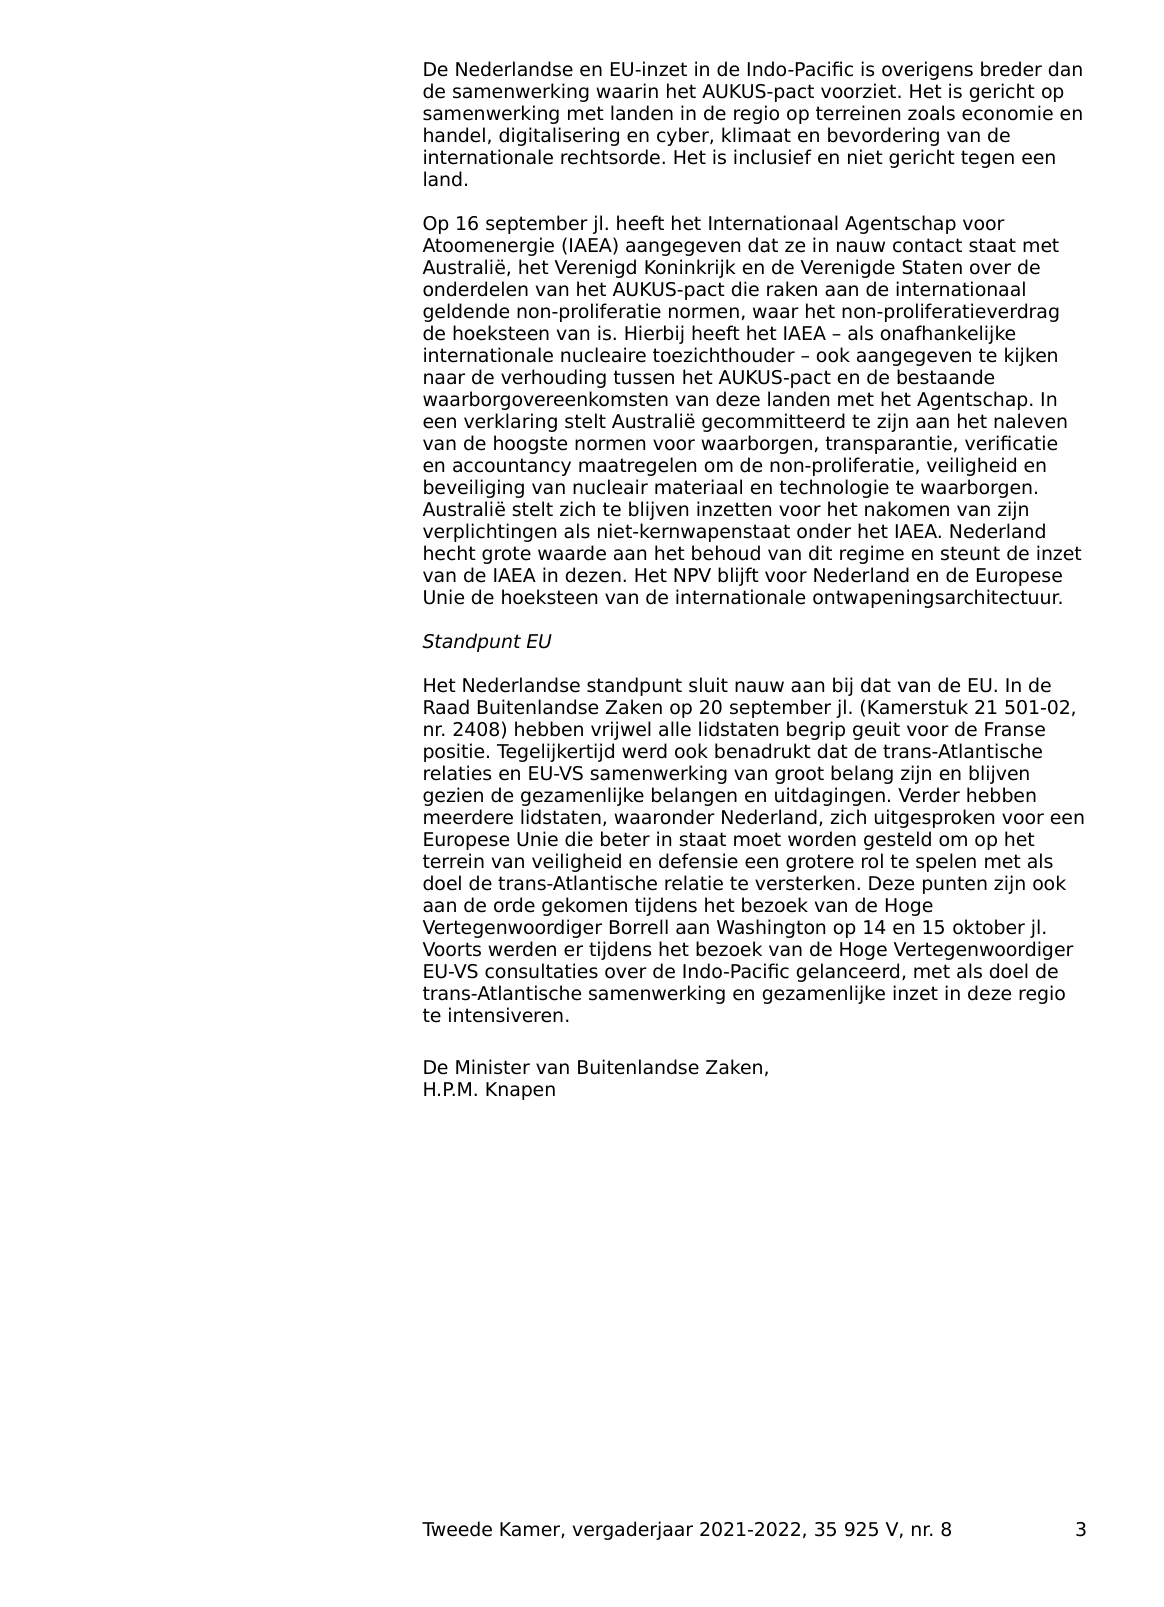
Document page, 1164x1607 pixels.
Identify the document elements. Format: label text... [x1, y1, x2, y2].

text Op 16 september jl. heeft het Internationaal Agentschap voor Atoomenergie (IAEA) aangegeven dat ze in nauw contact staat met Australië, het Verenigd Koninkrijk en de Verenigde Staten over de onderdelen van het AUKUS-pact die raken aan de internationaal geldende non-proliferatie normen, waar het non-proliferatieverdrag de hoeksteen van is. Hierbij heeft het IAEA – als onafhankelijke internationale nucleaire toezichthouder – ook aangegeven te kijken naar de verhouding tussen het AUKUS-pact en de bestaande waarborgovereenkomsten van deze landen met het Agentschap. In een verklaring stelt Australië gecommitteerd te zijn aan het naleven van de hoogste normen voor waarborgen, transparantie, verificatie en accountancy maatregelen om de non-proliferatie, veiligheid en beveiliging van nucleair materiaal en technologie te waarborgen. Australië stelt zich te blijven inzetten voor het nakomen van zijn verplichtingen als niet-kernwapenstaat onder het IAEA. Nederland hecht grote waarde aan het behoud van dit regime en steunt de inzet van de IAEA in dezen. Het NPV blijft voor Nederland en de Europese Unie de hoeksteen van de internationale ontwapeningsarchitectuur. [422, 213, 1087, 609]
text De Nederlandse en EU-inzet in de Indo-Pacific is overigens breder dan de samenwerking waarin het AUKUS-pact voorziet. Het is gericht op samenwerking met landen in de regio op terreinen zoals economie en handel, digitalisering en cyber, klimaat en bevordering van de internationale rechtsorde. Het is inclusief en niet gericht tegen een land. [422, 59, 1087, 191]
text Het Nederlandse standpunt sluit nauw aan bij dat van de EU. In de Raad Buitenlandse Zaken op 20 september jl. (Kamerstuk 21 501-02, nr. 2408) hebben vrijwel alle lidstaten begrip geuit voor de Franse positie. Tegelijkertijd werd ook benadrukt dat de trans-Atlantische relaties en EU-VS samenwerking van groot belang zijn en blijven gezien de gezamenlijke belangen en uitdagingen. Verder hebben meerdere lidstaten, waaronder Nederland, zich uitgesproken voor een Europese Unie die beter in staat moet worden gesteld om op het terrein van veiligheid en defensie een grotere rol te spelen met als doel de trans-Atlantische relatie te versterken. Deze punten zijn ook aan de orde gekomen tijdens het bezoek van de Hoge Vertegenwoordiger Borrell aan Washington op 14 en 15 oktober jl. Voorts werden er tijdens het bezoek van de Hoge Vertegenwoordiger EU-VS consultaties over de Indo-Pacific gelanceerd, met als doel de trans-Atlantische samenwerking en gezamenlijke inzet in deze regio te intensiveren. [422, 675, 1087, 1027]
subtitle Standpunt EU [422, 631, 1087, 653]
text De Minister van Buitenlandse Zaken, H.P.M. Knapen [422, 1057, 1087, 1101]
